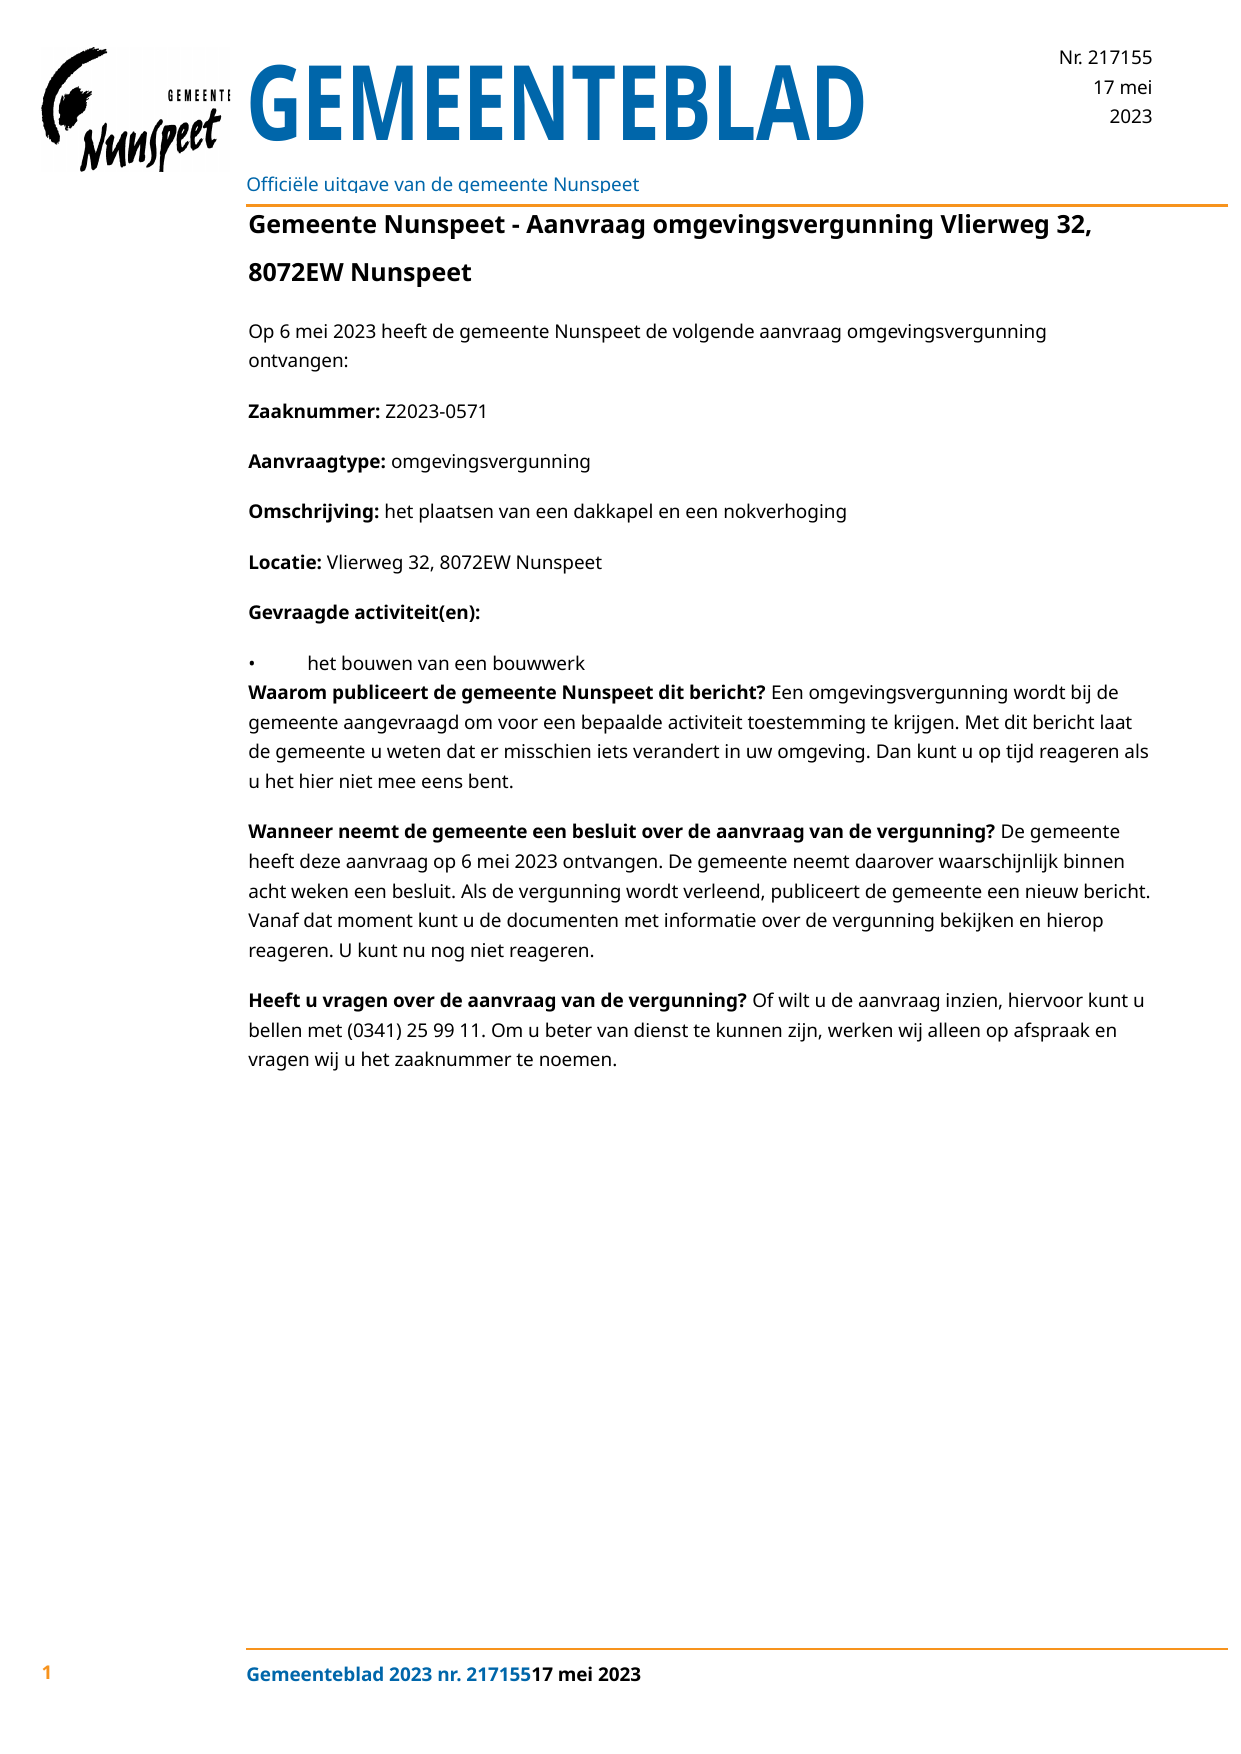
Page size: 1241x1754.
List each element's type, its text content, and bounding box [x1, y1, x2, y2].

text Heeft u vragen over de aanvraag van de vergunning? Of wilt u de aanvraag inzien, hiervoor kunt u bellen met (0341) 25 99 11. Om u beter van dienst te kunnen zijn, werken wij alleen op afspraak en vragen wij u het zaaknummer te noemen. [248, 987, 1152, 1072]
picture [41, 47, 231, 172]
text Zaaknummer: Z2023-0571 [248, 398, 1152, 424]
text Locatie: Vlierweg 32, 8072EW Nunspeet [248, 549, 1152, 575]
text Waarom publiceert de gemeente Nunspeet dit bericht? Een omgevingsvergunning wordt bij de gemeente aangevraagd om voor een bepaalde activiteit toestemming te krijgen. Met dit bericht laat de gemeente u weten dat er misschien iets verandert in uw omgeving. Dan kunt u op tijd reageren als u het hier niet mee eens bent. [248, 679, 1152, 794]
list het bouwen van een bouwwerk [248, 650, 1152, 676]
text Gemeente Nunspeet - Aanvraag omgevingsvergunning Vlierweg 32, 8072EW Nunspeet [248, 207, 1152, 288]
text Wanneer neemt de gemeente een besluit over de aanvraag van de vergunning? De gemeente heeft deze aanvraag op 6 mei 2023 ontvangen. De gemeente neemt daarover waarschijnlijk binnen acht weken een besluit. Als de vergunning wordt verleend, publiceert de gemeente een nieuw bericht. Vanaf dat moment kunt u de documenten met informatie over de vergunning bekijken en hierop reageren. U kunt nu nog niet reageren. [248, 819, 1152, 963]
text Op 6 mei 2023 heeft de gemeente Nunspeet de volgende aanvraag omgevingsvergunning ontvangen: [248, 318, 1152, 373]
text Aanvraagtype: omgevingsvergunning [248, 448, 1152, 474]
text Gevraagde activiteit(en): [248, 599, 1152, 625]
text Omschrijving: het plaatsen van een dakkapel en een nokverhoging [248, 499, 1152, 524]
